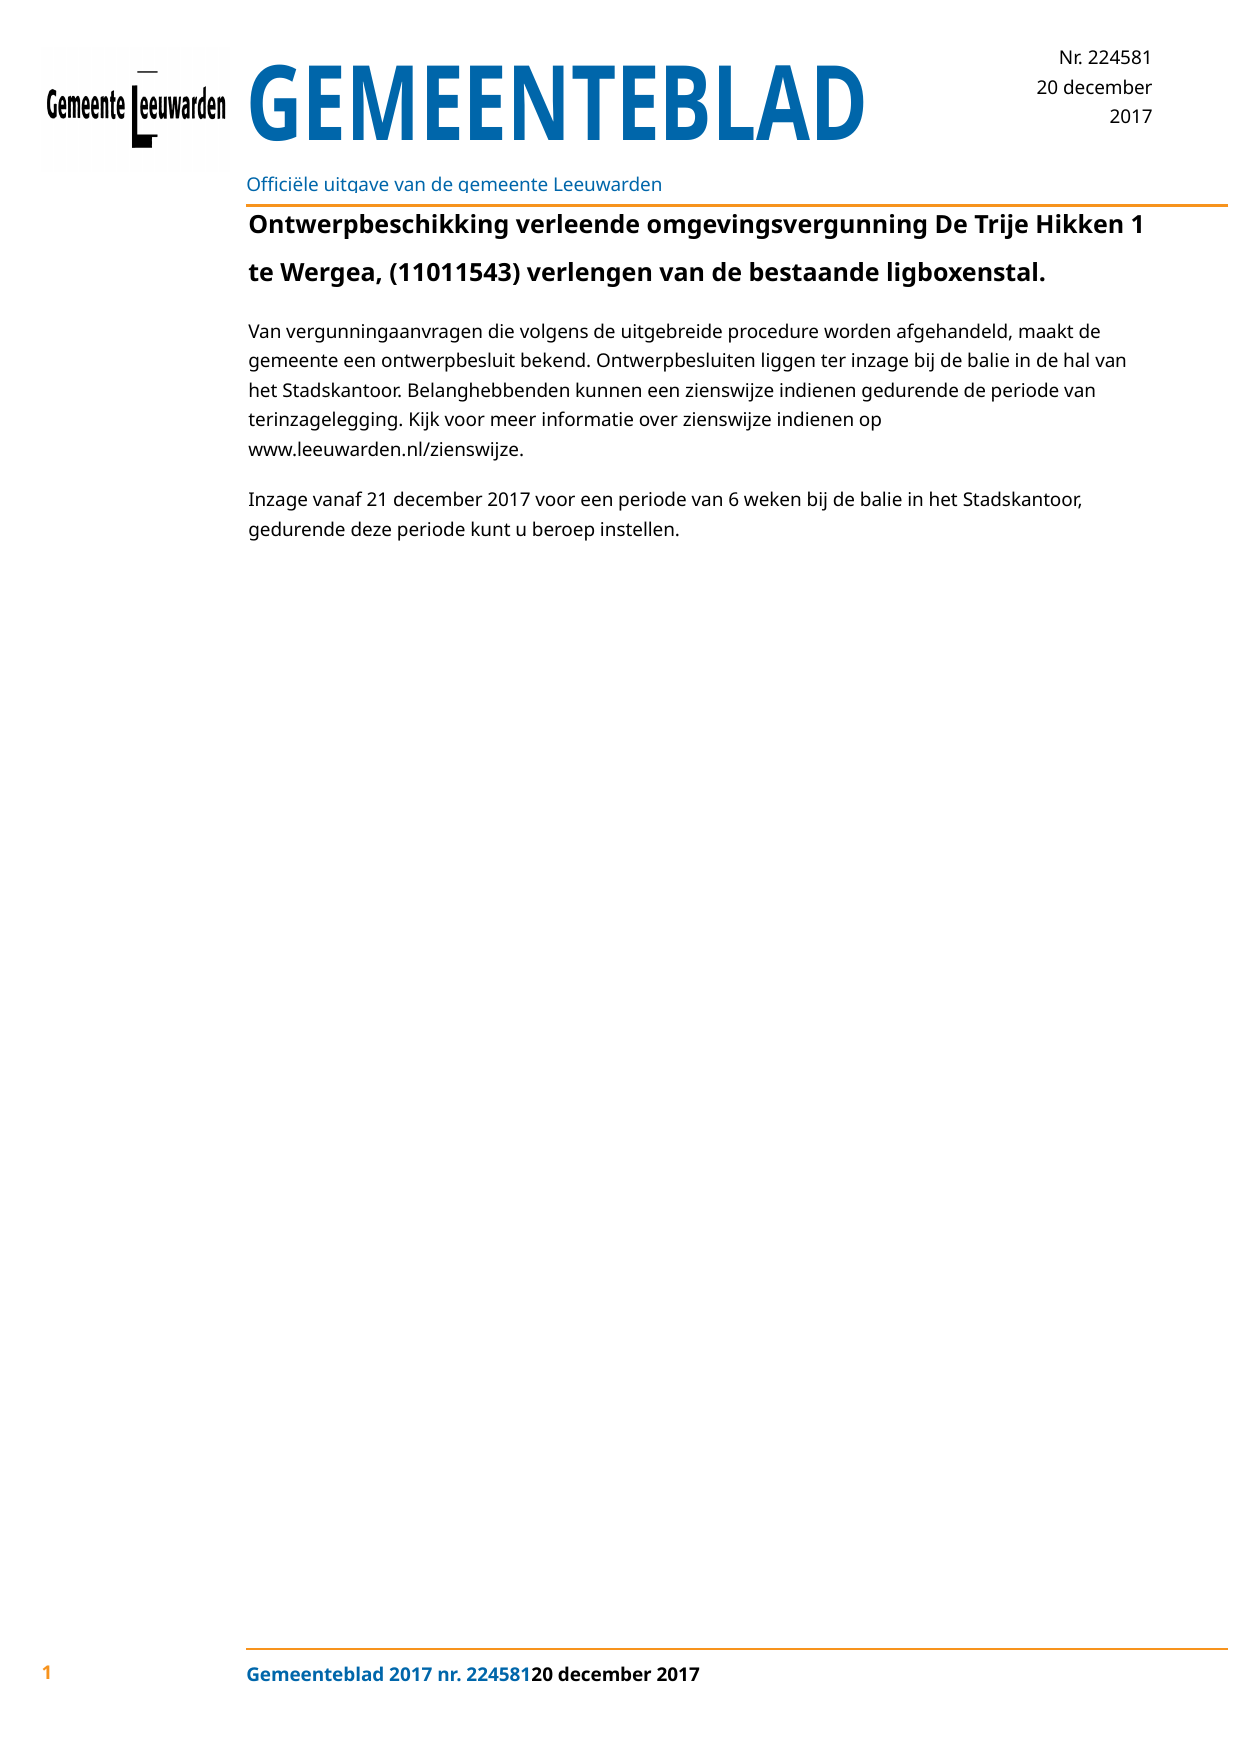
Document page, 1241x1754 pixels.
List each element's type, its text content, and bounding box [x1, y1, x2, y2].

text Ontwerpbeschikking verleende omgevingsvergunning De Trije Hikken 1 te Wergea, (11011543) verlengen van de bestaande ligboxenstal. [248, 207, 1152, 288]
text Van vergunningaanvragen die volgens de uitgebreide procedure worden afgehandeld, maakt de gemeente een ontwerpbesluit bekend. Ontwerpbesluiten liggen ter inzage bij de balie in de hal van het Stadskantoor. Belanghebbenden kunnen een zienswijze indienen gedurende de periode van terinzagelegging. Kijk voor meer informatie over zienswijze indienen op www.leeuwarden.nl/zienswijze. [248, 318, 1152, 462]
picture [41, 47, 231, 172]
text Inzage vanaf 21 december 2017 voor een periode van 6 weken bij de balie in het Stadskantoor, gedurende deze periode kunt u beroep instellen. [248, 487, 1152, 542]
